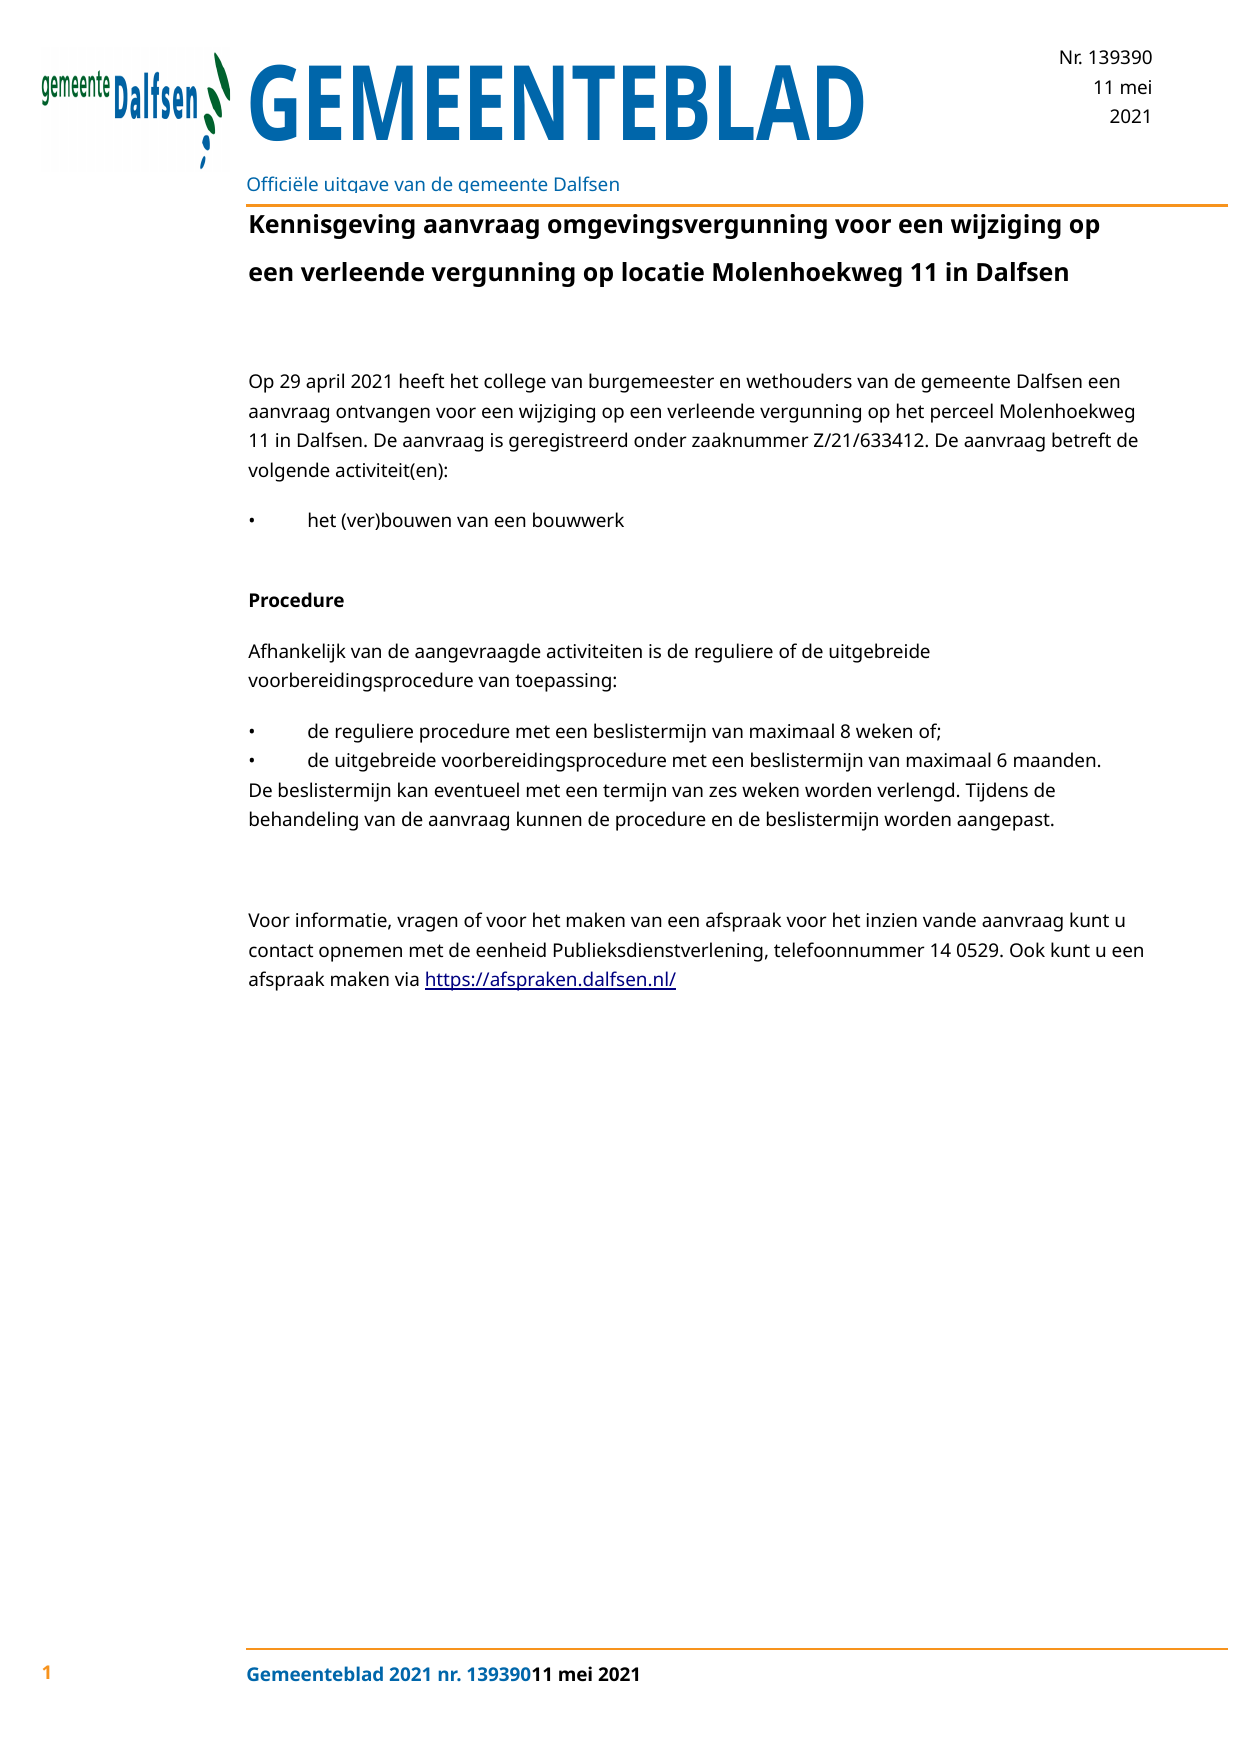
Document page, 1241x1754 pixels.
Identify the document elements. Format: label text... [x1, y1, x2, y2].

picture [41, 47, 231, 172]
text Kennisgeving aanvraag omgevingsvergunning voor een wijziging op een verleende vergunning op locatie Molenhoekweg 11 in Dalfsen [248, 207, 1152, 288]
text Afhankelijk van de aangevraagde activiteiten is de reguliere of de uitgebreide voorbereidingsprocedure van toepassing: [248, 638, 1152, 693]
text Op 29 april 2021 heeft het college van burgemeester en wethouders van de gemeente Dalfsen een aanvraag ontvangen voor een wijziging op een verleende vergunning op het perceel Molenhoekweg 11 in Dalfsen. De aanvraag is geregistreerd onder zaaknummer Z/21/633412. De aanvraag betreft de volgende activiteit(en): [248, 368, 1152, 483]
list de reguliere procedure met een beslistermijn van maximaal 8 weken of; [248, 718, 1152, 744]
list de uitgebreide voorbereidingsprocedure met een beslistermijn van maximaal 6 maanden. [248, 747, 1152, 773]
text Voor informatie, vragen of voor het maken van een afspraak voor het inzien vande aanvraag kunt u contact opnemen met de eenheid Publieksdienstverlening, telefoonnummer 14 0529. Ook kunt u een afspraak maken via https://afspraken.dalfsen.nl/ [248, 907, 1152, 992]
text De beslistermijn kan eventueel met een termijn van zes weken worden verlengd. Tijdens de behandeling van de aanvraag kunnen de procedure en de beslistermijn worden aangepast. [248, 777, 1152, 832]
list het (ver)bouwen van een bouwwerk [248, 507, 1152, 533]
text Procedure [248, 587, 1152, 613]
